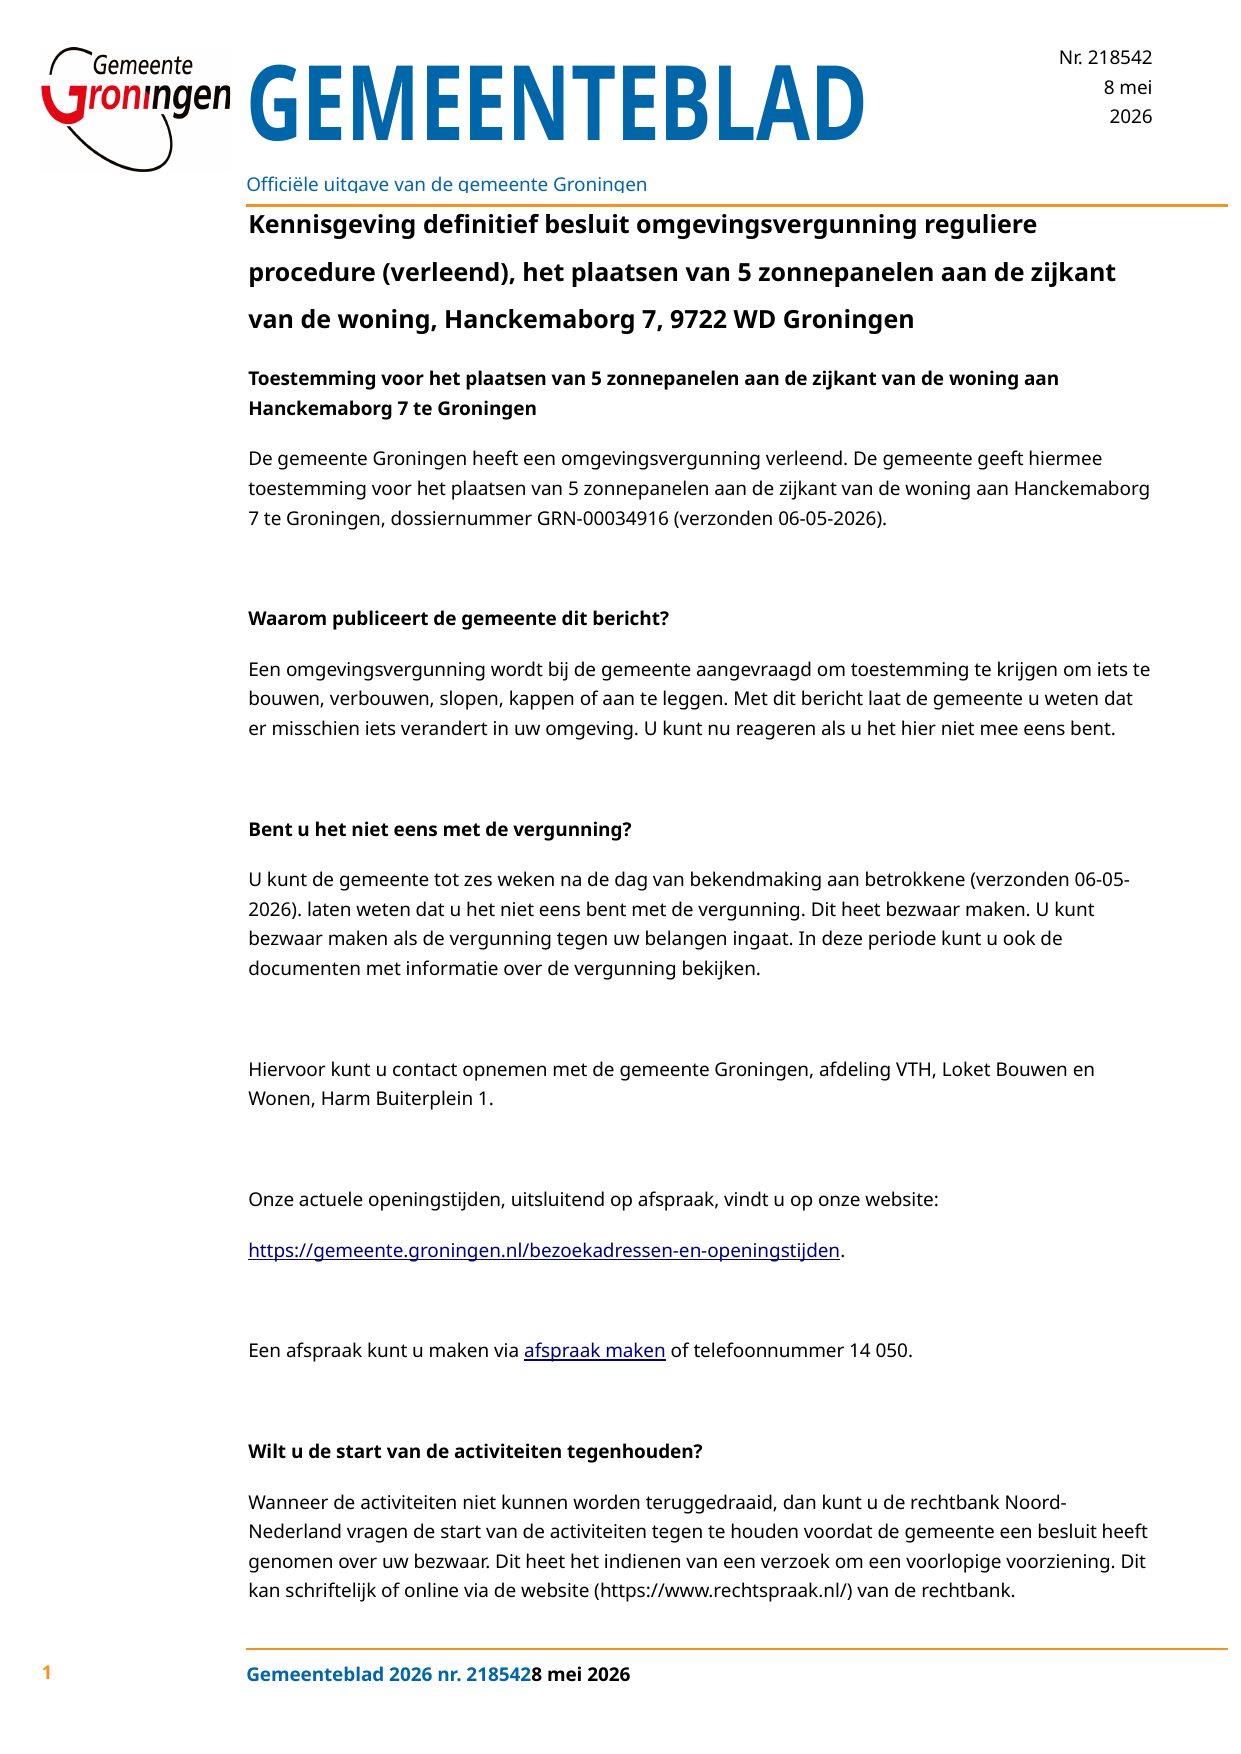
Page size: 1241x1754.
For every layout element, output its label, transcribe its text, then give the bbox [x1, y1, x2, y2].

text Onze actuele openingstijden, uitsluitend op afspraak, vindt u op onze website: [248, 1186, 1152, 1212]
text Wanneer de activiteiten niet kunnen worden teruggedraaid, dan kunt u de rechtbank Noord-Nederland vragen de start van de activiteiten tegen te houden voordat de gemeente een besluit heeft genomen over uw bezwaar. Dit heet het indienen van een verzoek om een voorlopige voorziening. Dit kan schriftelijk of online via de website (https://www.rechtspraak.nl/) van de rechtbank. [248, 1489, 1152, 1603]
text Bent u het niet eens met de vergunning? [248, 816, 1152, 842]
text Een omgevingsvergunning wordt bij de gemeente aangevraagd om toestemming te krijgen om iets te bouwen, verbouwen, slopen, kappen of aan te leggen. Met dit bericht laat de gemeente u weten dat er misschien iets verandert in uw omgeving. U kunt nu reageren als u het hier niet mee eens bent. [248, 656, 1152, 741]
text U kunt de gemeente tot zes weken na de dag van bekendmaking aan betrokkene (verzonden 06-05-2026). laten weten dat u het niet eens bent met de vergunning. Dit heet bezwaar maken. U kunt bezwaar maken als de vergunning tegen uw belangen ingaat. In deze periode kunt u ook de documenten met informatie over de vergunning bekijken. [248, 866, 1152, 981]
text Kennisgeving definitief besluit omgevingsvergunning reguliere procedure (verleend), het plaatsen van 5 zonnepanelen aan de zijkant van de woning, Hanckemaborg 7, 9722 WD Groningen [248, 207, 1152, 336]
text Wilt u de start van de activiteiten tegenhouden? [248, 1438, 1152, 1464]
text Toestemming voor het plaatsen van 5 zonnepanelen aan de zijkant van de woning aan Hanckemaborg 7 te Groningen [248, 366, 1152, 421]
text De gemeente Groningen heeft een omgevingsvergunning verleend. De gemeente geeft hiermee toestemming voor het plaatsen van 5 zonnepanelen aan de zijkant van de woning aan Hanckemaborg 7 te Groningen, dossiernummer GRN-00034916 (verzonden 06-05-2026). [248, 446, 1152, 530]
picture [41, 47, 231, 172]
text Hiervoor kunt u contact opnemen met de gemeente Groningen, afdeling VTH, Loket Bouwen en Wonen, Harm Buiterplein 1. [248, 1056, 1152, 1111]
text Een afspraak kunt u maken via afspraak maken of telefoonnummer 14 050. [248, 1338, 1152, 1363]
text Waarom publiceert de gemeente dit bericht? [248, 606, 1152, 631]
text https://gemeente.groningen.nl/bezoekadressen-en-openingstijden. [248, 1237, 1152, 1262]
